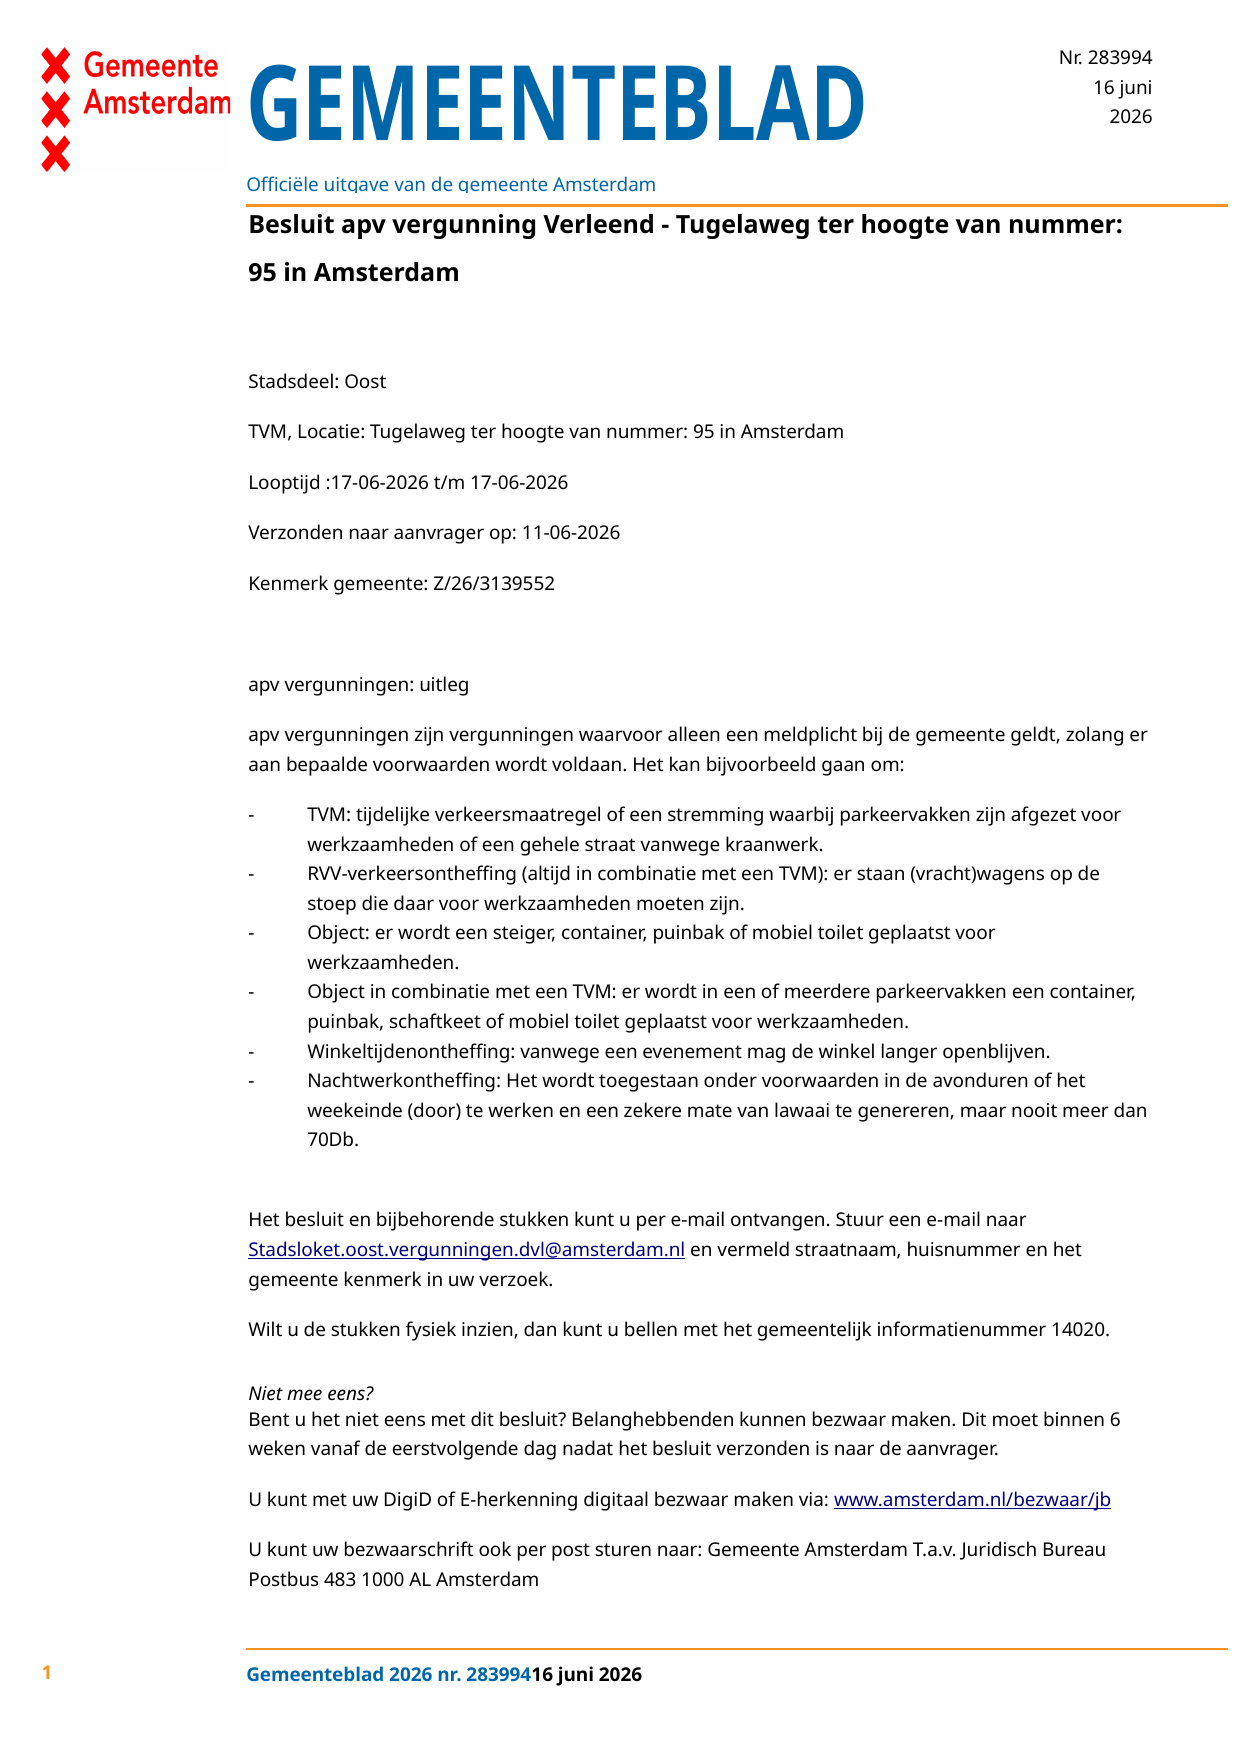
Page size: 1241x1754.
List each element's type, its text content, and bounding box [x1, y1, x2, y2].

list RVV-verkeersontheffing (altijd in combinatie met een TVM): er staan (vracht)wagens op de stoep die daar voor werkzaamheden moeten zijn. [248, 860, 1152, 916]
text U kunt met uw DigiD of E-herkenning digitaal bezwaar maken via: www.amsterdam.nl/bezwaar/jb [248, 1486, 1152, 1512]
list TVM: tijdelijke verkeersmaatregel of een stremming waarbij parkeervakken zijn afgezet voor werkzaamheden of een gehele straat vanwege kraanwerk. [248, 801, 1152, 857]
text Kenmerk gemeente: Z/26/3139552 [248, 570, 1152, 596]
picture [41, 47, 231, 172]
text Looptijd :17-06-2026 t/m 17-06-2026 [248, 469, 1152, 495]
text Bent u het niet eens met dit besluit? Belanghebbenden kunnen bezwaar maken. Dit moet binnen 6 weken vanaf de eerstvolgende dag nadat het besluit verzonden is naar de aanvrager. [248, 1406, 1152, 1461]
text Besluit apv vergunning Verleend - Tugelaweg ter hoogte van nummer: 95 in Amsterdam [248, 207, 1152, 288]
text Stadsdeel: Oost [248, 368, 1152, 394]
list Nachtwerkontheffing: Het wordt toegestaan onder voorwaarden in de avonduren of het weekeinde (door) te werken en een zekere mate van lawaai te genereren, maar nooit meer dan 70Db. [248, 1067, 1152, 1152]
text Verzonden naar aanvrager op: 11-06-2026 [248, 519, 1152, 545]
text apv vergunningen zijn vergunningen waarvoor alleen een meldplicht bij de gemeente geldt, zolang er aan bepaalde voorwaarden wordt voldaan. Het kan bijvoorbeeld gaan om: [248, 721, 1152, 777]
list Winkeltijdenontheffing: vanwege een evenement mag de winkel langer openblijven. [248, 1038, 1152, 1064]
list Object: er wordt een steiger, container, puinbak of mobiel toilet geplaatst voor werkzaamheden. [248, 919, 1152, 975]
text apv vergunningen: uitleg [248, 671, 1152, 697]
text U kunt uw bezwaarschrift ook per post sturen naar: Gemeente Amsterdam T.a.v. Juridisch Bureau Postbus 483 1000 AL Amsterdam [248, 1536, 1152, 1592]
list Object in combinatie met een TVM: er wordt in een of meerdere parkeervakken een container, puinbak, schaftkeet of mobiel toilet geplaatst voor werkzaamheden. [248, 979, 1152, 1034]
text TVM, Locatie: Tugelaweg ter hoogte van nummer: 95 in Amsterdam [248, 419, 1152, 444]
text Het besluit en bijbehorende stukken kunt u per e-mail ontvangen. Stuur een e-mail naar Stadsloket.oost.vergunningen.dvl@amsterdam.nl en vermeld straatnaam, huisnummer en het gemeente kenmerk in uw verzoek. [248, 1207, 1152, 1292]
text Wilt u de stukken fysiek inzien, dan kunt u bellen met het gemeentelijk informatienummer 14020. [248, 1316, 1152, 1342]
text Niet mee eens? [248, 1380, 1152, 1406]
